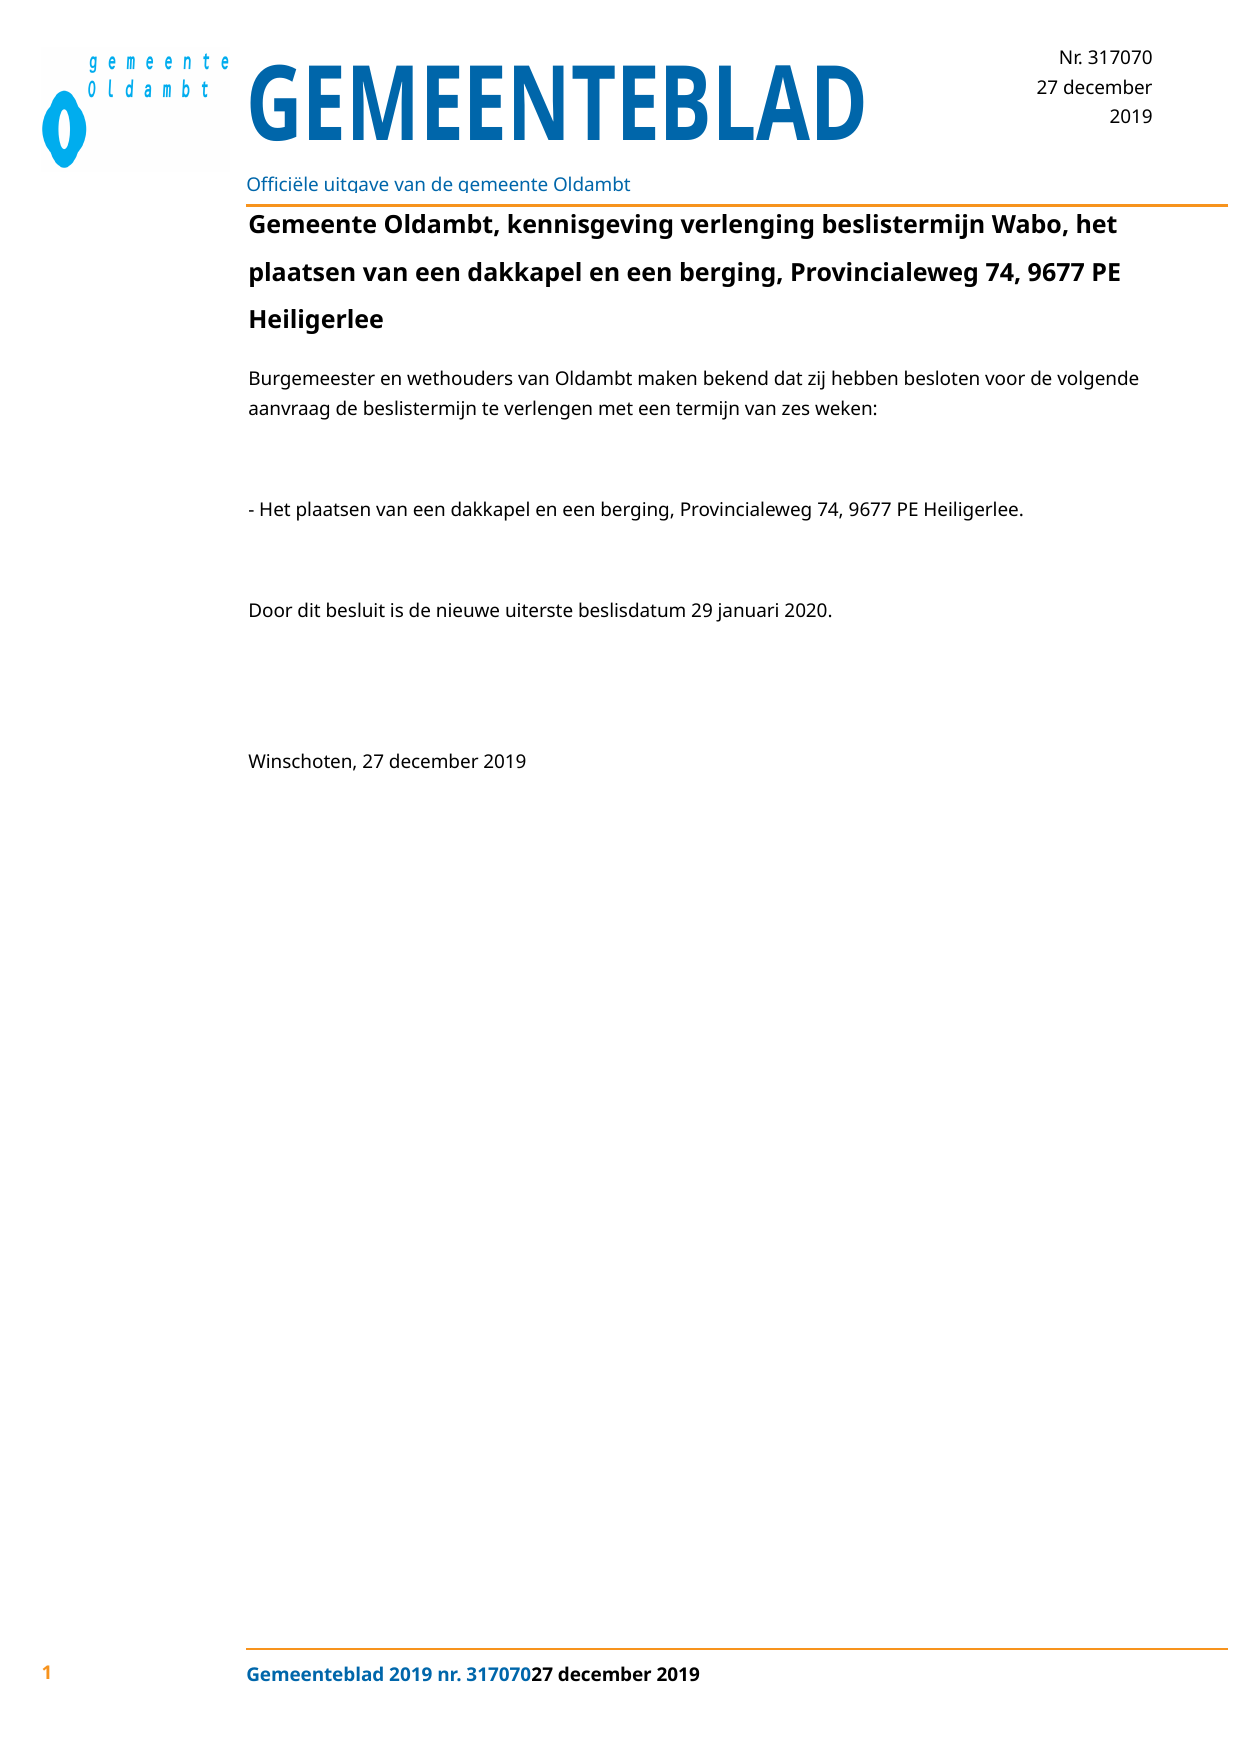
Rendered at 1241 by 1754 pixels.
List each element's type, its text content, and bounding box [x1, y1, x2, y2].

text Gemeente Oldambt, kennisgeving verlenging beslistermijn Wabo, het plaatsen van een dakkapel en een berging, Provincialeweg 74, 9677 PE Heiligerlee [248, 207, 1152, 336]
text Burgemeester en wethouders van Oldambt maken bekend dat zij hebben besloten voor de volgende aanvraag de beslistermijn te verlengen met een termijn van zes weken: [248, 366, 1152, 421]
text - Het plaatsen van een dakkapel en een berging, Provincialeweg 74, 9677 PE Heiligerlee. [248, 496, 1152, 522]
picture [41, 47, 231, 172]
text Door dit besluit is de nieuwe uiterste beslisdatum 29 januari 2020. [248, 597, 1152, 622]
text Winschoten, 27 december 2019 [248, 748, 1152, 774]
